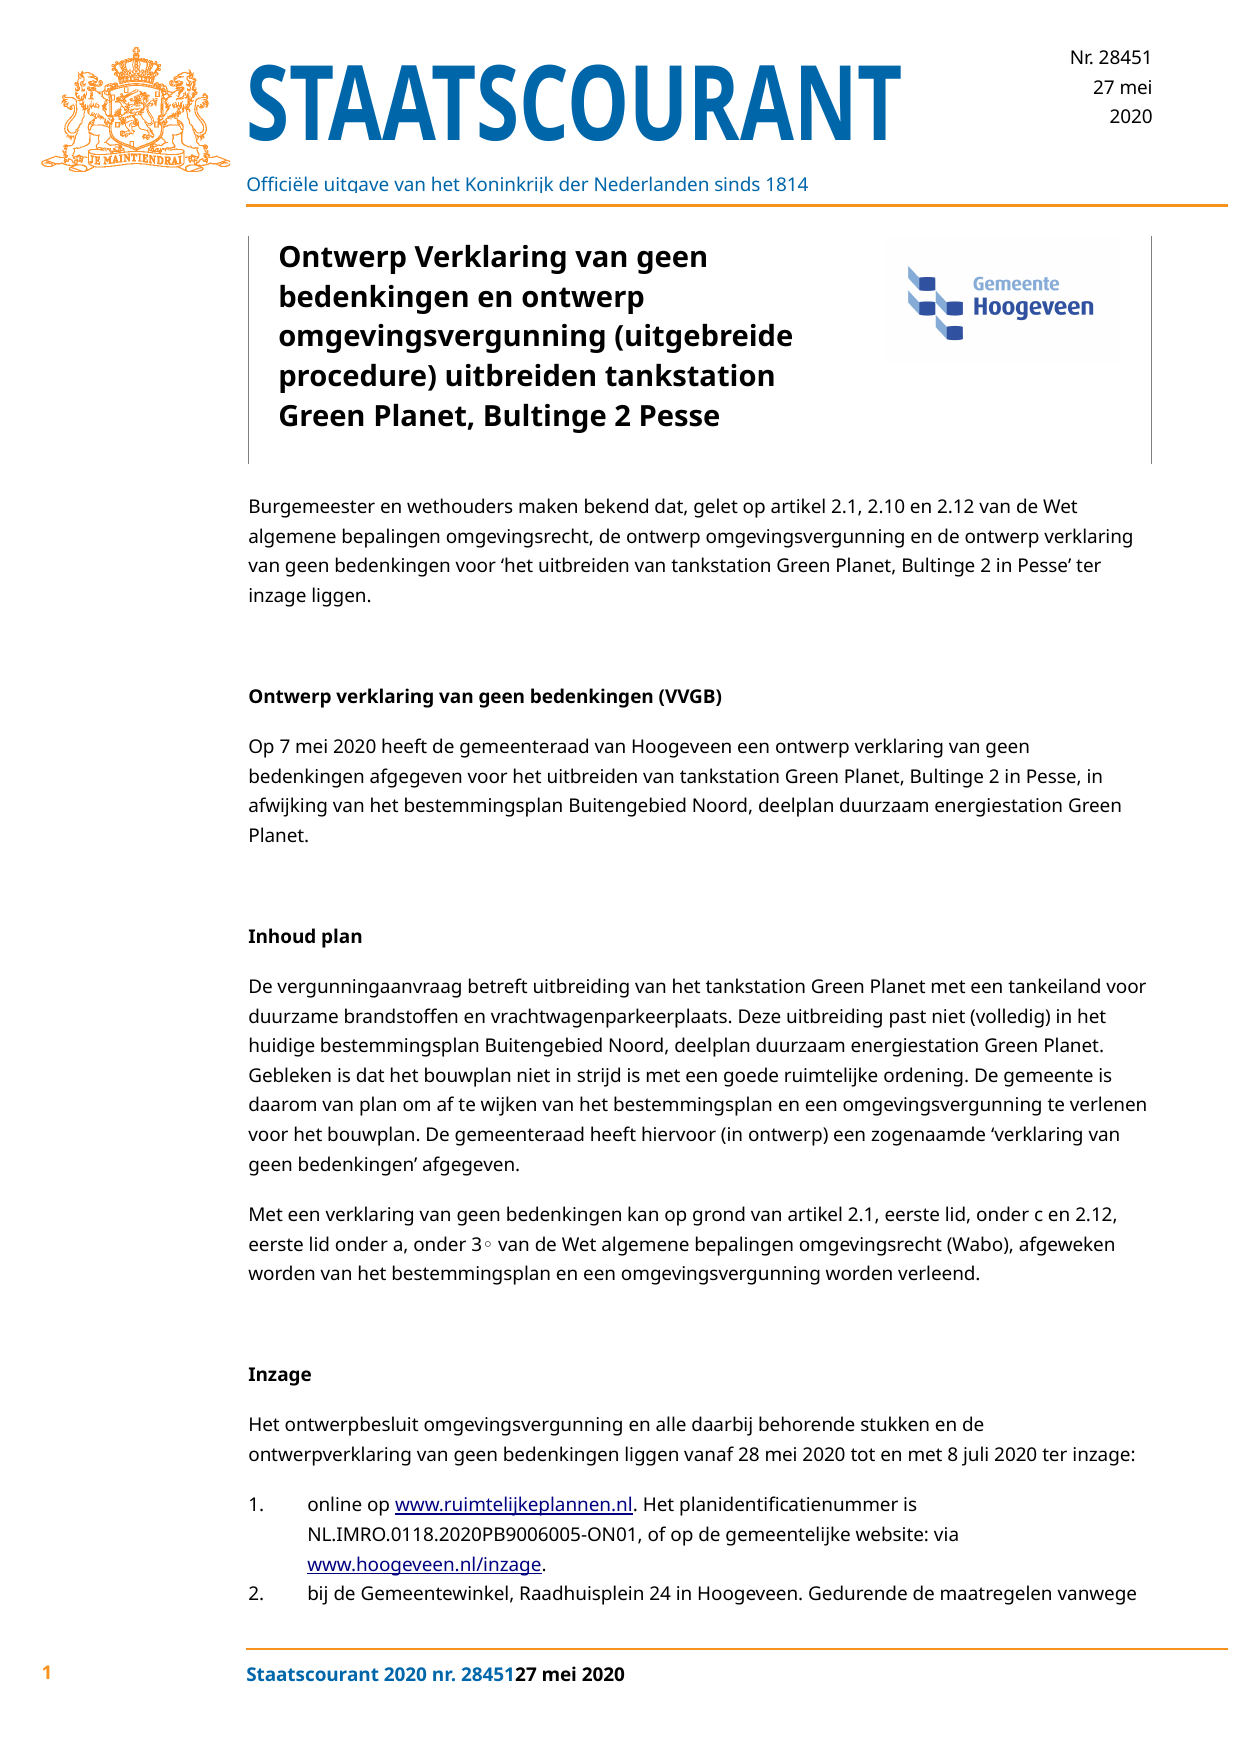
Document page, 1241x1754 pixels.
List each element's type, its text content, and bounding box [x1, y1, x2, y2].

text Burgemeester en wethouders maken bekend dat, gelet op artikel 2.1, 2.10 en 2.12 van de Wet algemene bepalingen omgevingsrecht, de ontwerp omgevingsvergunning en de ontwerp verklaring van geen bedenkingen voor ‘het uitbreiden van tankstation Green Planet, Bultinge 2 in Pesse’ ter inzage liggen. [248, 493, 1152, 608]
picture [882, 236, 1119, 364]
text Met een verklaring van geen bedenkingen kan op grond van artikel 2.1, eerste lid, onder c en 2.12, eerste lid onder a, onder 3◦ van de Wet algemene bepalingen omgevingsrecht (Wabo), afgeweken worden van het bestemmingsplan en een omgevingsvergunning worden verleend. [248, 1201, 1152, 1286]
table_header [850, 236, 1151, 464]
picture [41, 47, 231, 172]
text Op 7 mei 2020 heeft de gemeenteraad van Hoogeveen een ontwerp verklaring van geen bedenkingen afgegeven voor het uitbreiden van tankstation Green Planet, Bultinge 2 in Pesse, in afwijking van het bestemmingsplan Buitengebied Noord, deelplan duurzaam energiestation Green Planet. [248, 733, 1152, 848]
table_header Ontwerp Verklaring van geen bedenkingen en ontwerp omgevingsvergunning (uitgebreide procedure) uitbreiden tankstation Green Planet, Bultinge 2 Pesse [249, 236, 850, 464]
text Inhoud plan [248, 923, 1152, 949]
text Ontwerp verklaring van geen bedenkingen (VVGB) [248, 683, 1152, 709]
list bij de Gemeentewinkel, Raadhuisplein 24 in Hoogeveen. Gedurende de maatregelen vanwege [248, 1580, 1152, 1606]
text De vergunningaanvraag betreft uitbreiding van het tankstation Green Planet met een tankeiland voor duurzame brandstoffen en vrachtwagenparkeerplaats. Deze uitbreiding past niet (volledig) in het huidige bestemmingsplan Buitengebied Noord, deelplan duurzaam energiestation Green Planet. Gebleken is dat het bouwplan niet in strijd is met een goede ruimtelijke ordening. De gemeente is daarom van plan om af te wijken van het bestemmingsplan en een omgevingsvergunning te verlenen voor het bouwplan. De gemeenteraad heeft hiervoor (in ontwerp) een zogenaamde ‘verklaring van geen bedenkingen’ afgegeven. [248, 973, 1152, 1177]
text Inzage [248, 1361, 1152, 1387]
list online op www.ruimtelijkeplannen.nl. Het planidentificatienummer is NL.IMRO.0118.2020PB9006005-ON01, of op de gemeentelijke website: via www.hoogeveen.nl/inzage. [248, 1492, 1152, 1577]
text Het ontwerpbesluit omgevingsvergunning en alle daarbij behorende stukken en de ontwerpverklaring van geen bedenkingen liggen vanaf 28 mei 2020 tot en met 8 juli 2020 ter inzage: [248, 1412, 1152, 1467]
